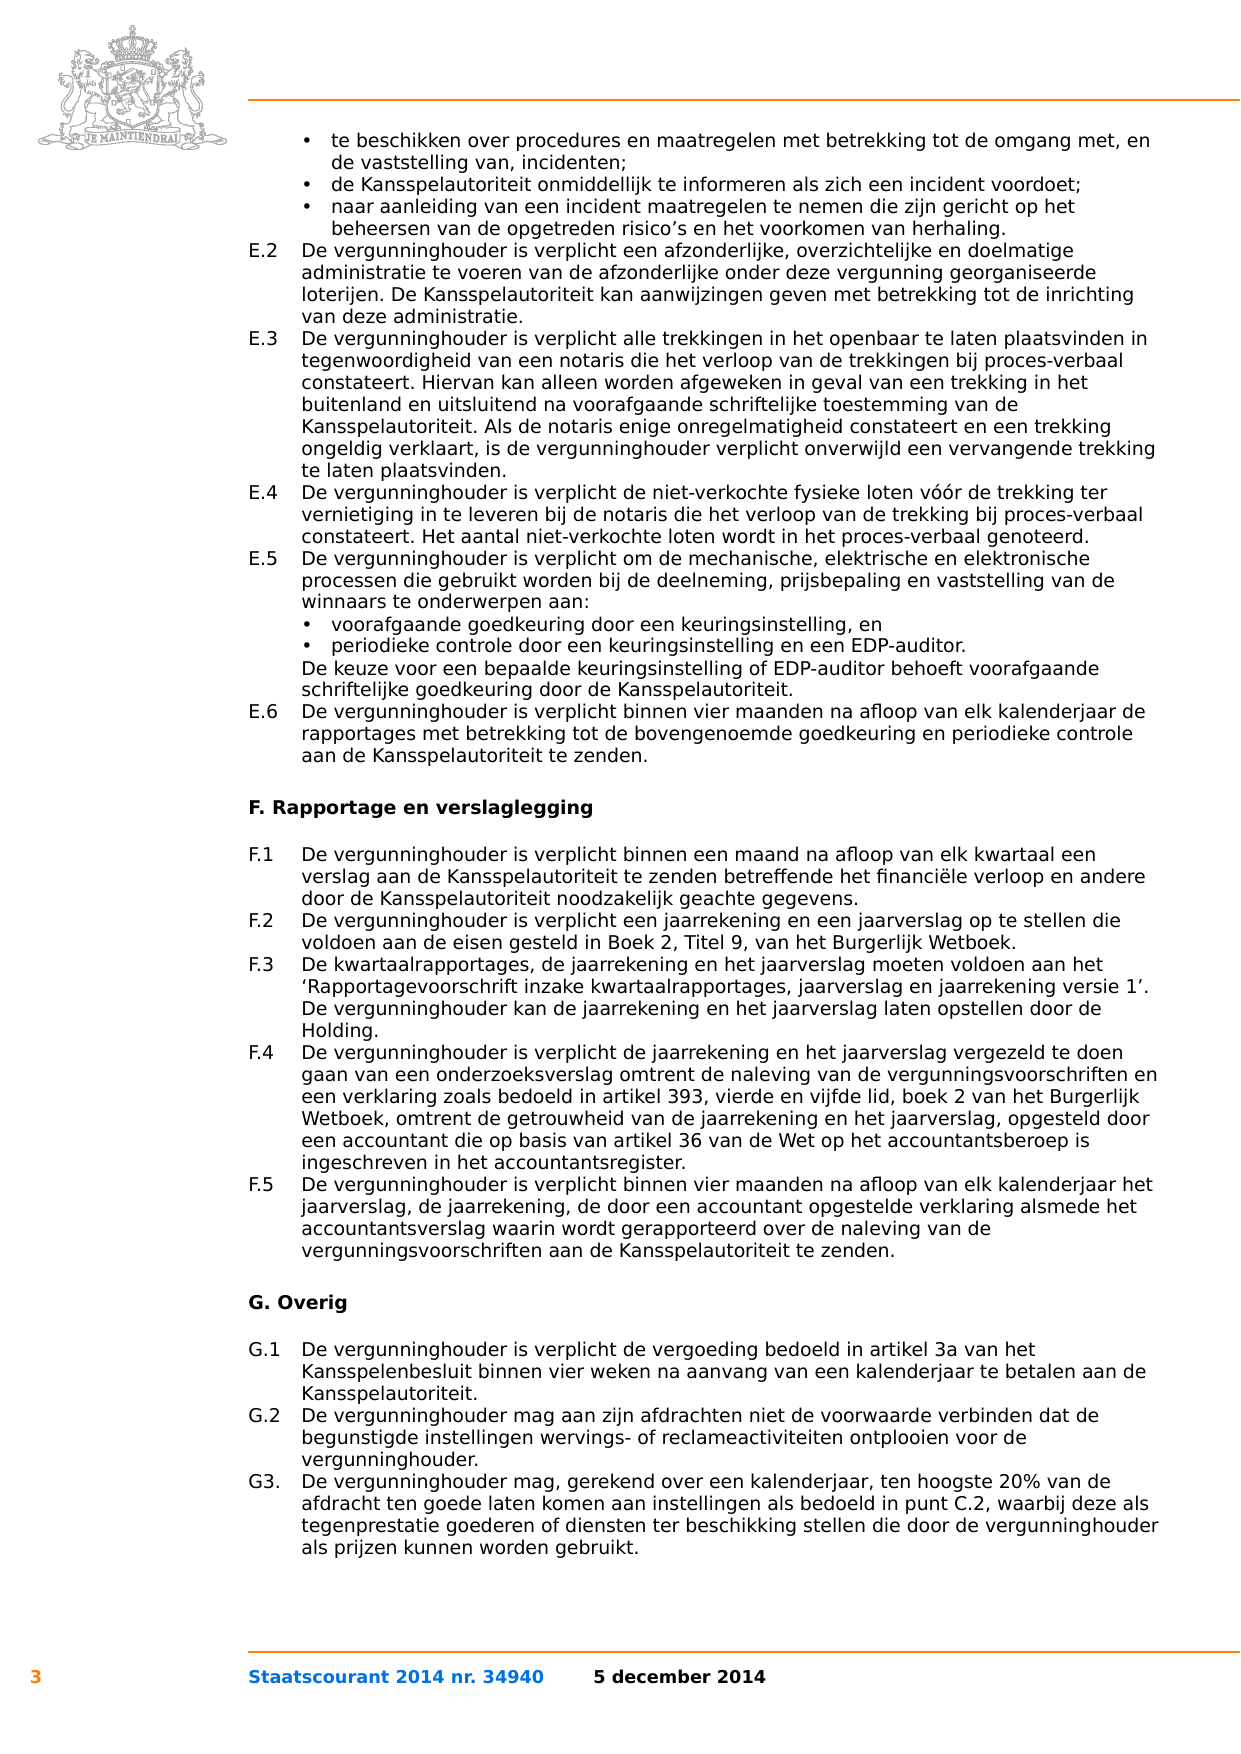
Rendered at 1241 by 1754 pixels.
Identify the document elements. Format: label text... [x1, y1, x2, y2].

text E.3 De vergunninghouder is verplicht alle trekkingen in het openbaar te laten plaatsvinden in tegenwoordigheid van een notaris die het verloop van de trekkingen bij proces-verbaal constateert. Hiervan kan alleen worden afgeweken in geval van een trekking in het buitenland en uitsluitend na voorafgaande schriftelijke toestemming van de Kansspelautoriteit. Als de notaris enige onregelmatigheid constateert en een trekking ongeldig verklaart, is de vergunninghouder verplicht onverwijld een vervangende trekking te laten plaatsvinden. [248, 328, 1163, 482]
text F.3 De kwartaalrapportages, de jaarrekening en het jaarverslag moeten voldoen aan het ‘Rapportagevoorschrift inzake kwartaalrapportages, jaarverslag en jaarrekening versie 1’. De vergunninghouder kan de jaarrekening en het jaarverslag laten opstellen door de Holding. [248, 954, 1163, 1042]
text • de Kansspelautoriteit onmiddellijk te informeren als zich een incident voordoet; [301, 174, 1163, 196]
text F.4 De vergunninghouder is verplicht de jaarrekening en het jaarverslag vergezeld te doen gaan van een onderzoeksverslag omtrent de naleving van de vergunningsvoorschriften en een verklaring zoals bedoeld in artikel 393, vierde en vijfde lid, boek 2 van het Burgerlijk Wetboek, omtrent de getrouwheid van de jaarrekening en het jaarverslag, opgesteld door een accountant die op basis van artikel 36 van de Wet op het accountantsberoep is ingeschreven in het accountantsregister. [248, 1042, 1163, 1174]
subtitle G. Overig [248, 1292, 1163, 1314]
text E.6 De vergunninghouder is verplicht binnen vier maanden na afloop van elk kalenderjaar de rapportages met betrekking tot de bovengenoemde goedkeuring en periodieke controle aan de Kansspelautoriteit te zenden. [248, 701, 1163, 767]
text F.1 De vergunninghouder is verplicht binnen een maand na afloop van elk kwartaal een verslag aan de Kansspelautoriteit te zenden betreffende het financiële verloop en andere door de Kansspelautoriteit noodzakelijk geachte gegevens. [248, 844, 1163, 910]
text • periodieke controle door een keuringsinstelling en een EDP-auditor. [301, 635, 1163, 657]
text G.2 De vergunninghouder mag aan zijn afdrachten niet de voorwaarde verbinden dat de begunstigde instellingen wervings- of reclameactiviteiten ontplooien voor de vergunninghouder. [248, 1405, 1163, 1471]
text F.5 De vergunninghouder is verplicht binnen vier maanden na afloop van elk kalenderjaar het jaarverslag, de jaarrekening, de door een accountant opgestelde verklaring alsmede het accountantsverslag waarin wordt gerapporteerd over de naleving van de vergunningsvoorschriften aan de Kansspelautoriteit te zenden. [248, 1174, 1163, 1262]
text G3. De vergunninghouder mag, gerekend over een kalenderjaar, ten hoogste 20% van de afdracht ten goede laten komen aan instellingen als bedoeld in punt C.2, waarbij deze als tegenprestatie goederen of diensten ter beschikking stellen die door de vergunninghouder als prijzen kunnen worden gebruikt. [248, 1471, 1163, 1559]
text E.4 De vergunninghouder is verplicht de niet-verkochte fysieke loten vóór de trekking ter vernietiging in te leveren bij de notaris die het verloop van de trekking bij proces-verbaal constateert. Het aantal niet-verkochte loten wordt in het proces-verbaal genoteerd. [248, 482, 1163, 547]
text • naar aanleiding van een incident maatregelen te nemen die zijn gericht op het beheersen van de opgetreden risico’s en het voorkomen van herhaling. [301, 196, 1163, 240]
subtitle F. Rapportage en verslaglegging [248, 797, 1163, 819]
text G.1 De vergunninghouder is verplicht de vergoeding bedoeld in artikel 3a van het Kansspelenbesluit binnen vier weken na aanvang van een kalenderjaar te betalen aan de Kansspelautoriteit. [248, 1339, 1163, 1405]
text F.2 De vergunninghouder is verplicht een jaarrekening en een jaarverslag op te stellen die voldoen aan de eisen gesteld in Boek 2, Titel 9, van het Burgerlijk Wetboek. [248, 910, 1163, 954]
text De keuze voor een bepaalde keuringsinstelling of EDP-auditor behoeft voorafgaande schriftelijke goedkeuring door de Kansspelautoriteit. [301, 657, 1163, 701]
text E.5 De vergunninghouder is verplicht om de mechanische, elektrische en elektronische processen die gebruikt worden bij de deelneming, prijsbepaling en vaststelling van de winnaars te onderwerpen aan: [248, 547, 1163, 613]
text E.2 De vergunninghouder is verplicht een afzonderlijke, overzichtelijke en doelmatige administratie te voeren van de afzonderlijke onder deze vergunning georganiseerde loterijen. De Kansspelautoriteit kan aanwijzingen geven met betrekking tot de inrichting van deze administratie. [248, 240, 1163, 328]
picture [38, 25, 227, 150]
text • te beschikken over procedures en maatregelen met betrekking tot de omgang met, en de vaststelling van, incidenten; [301, 130, 1163, 174]
text • voorafgaande goedkeuring door een keuringsinstelling, en [301, 613, 1163, 635]
